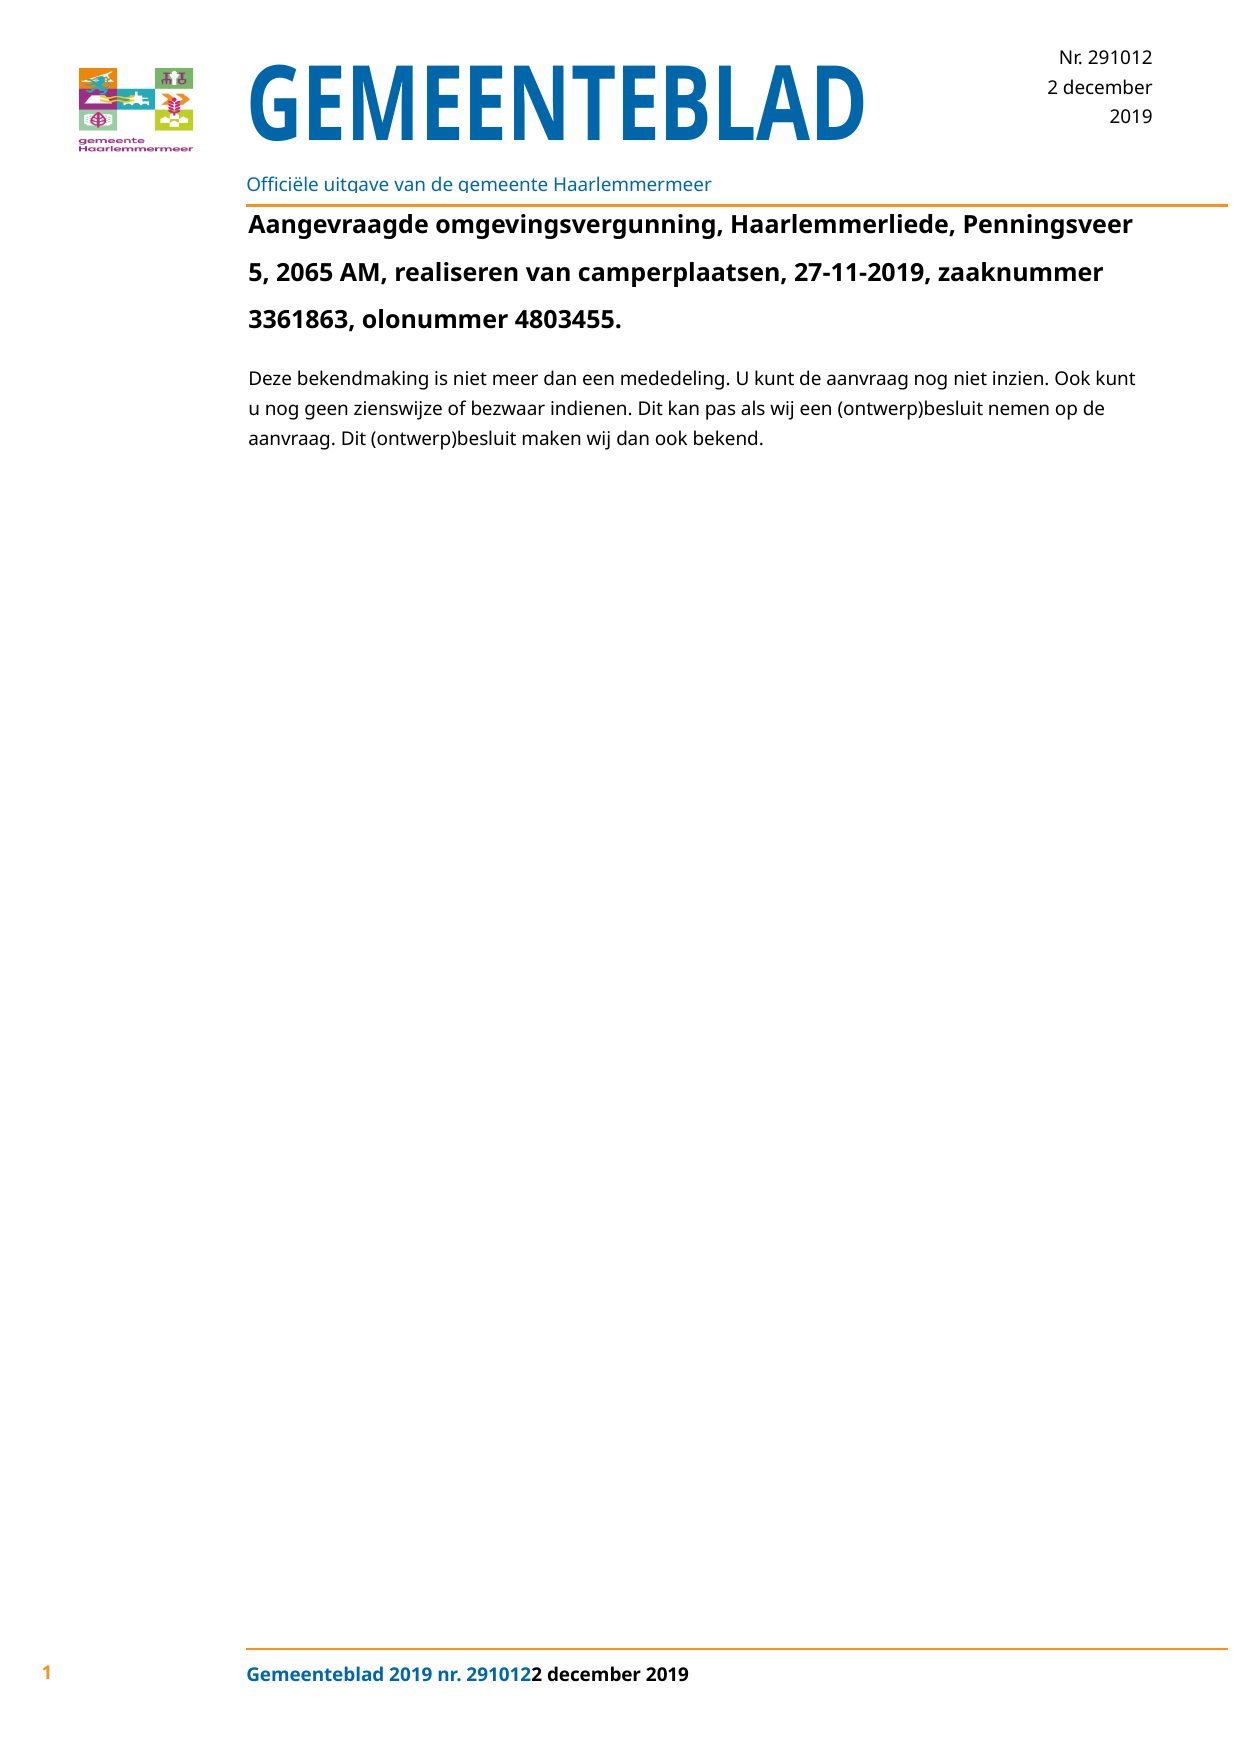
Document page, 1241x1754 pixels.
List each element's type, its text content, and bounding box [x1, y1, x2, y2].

text Aangevraagde omgevingsvergunning, Haarlemmerliede, Penningsveer 5, 2065 AM, realiseren van camperplaatsen, 27-11-2019, zaaknummer 3361863, olonummer 4803455. [248, 207, 1152, 336]
picture [41, 47, 231, 172]
text Deze bekendmaking is niet meer dan een mededeling. U kunt de aanvraag nog niet inzien. Ook kunt u nog geen zienswijze of bezwaar indienen. Dit kan pas als wij een (ontwerp)besluit nemen op de aanvraag. Dit (ontwerp)besluit maken wij dan ook bekend. [248, 366, 1152, 450]
